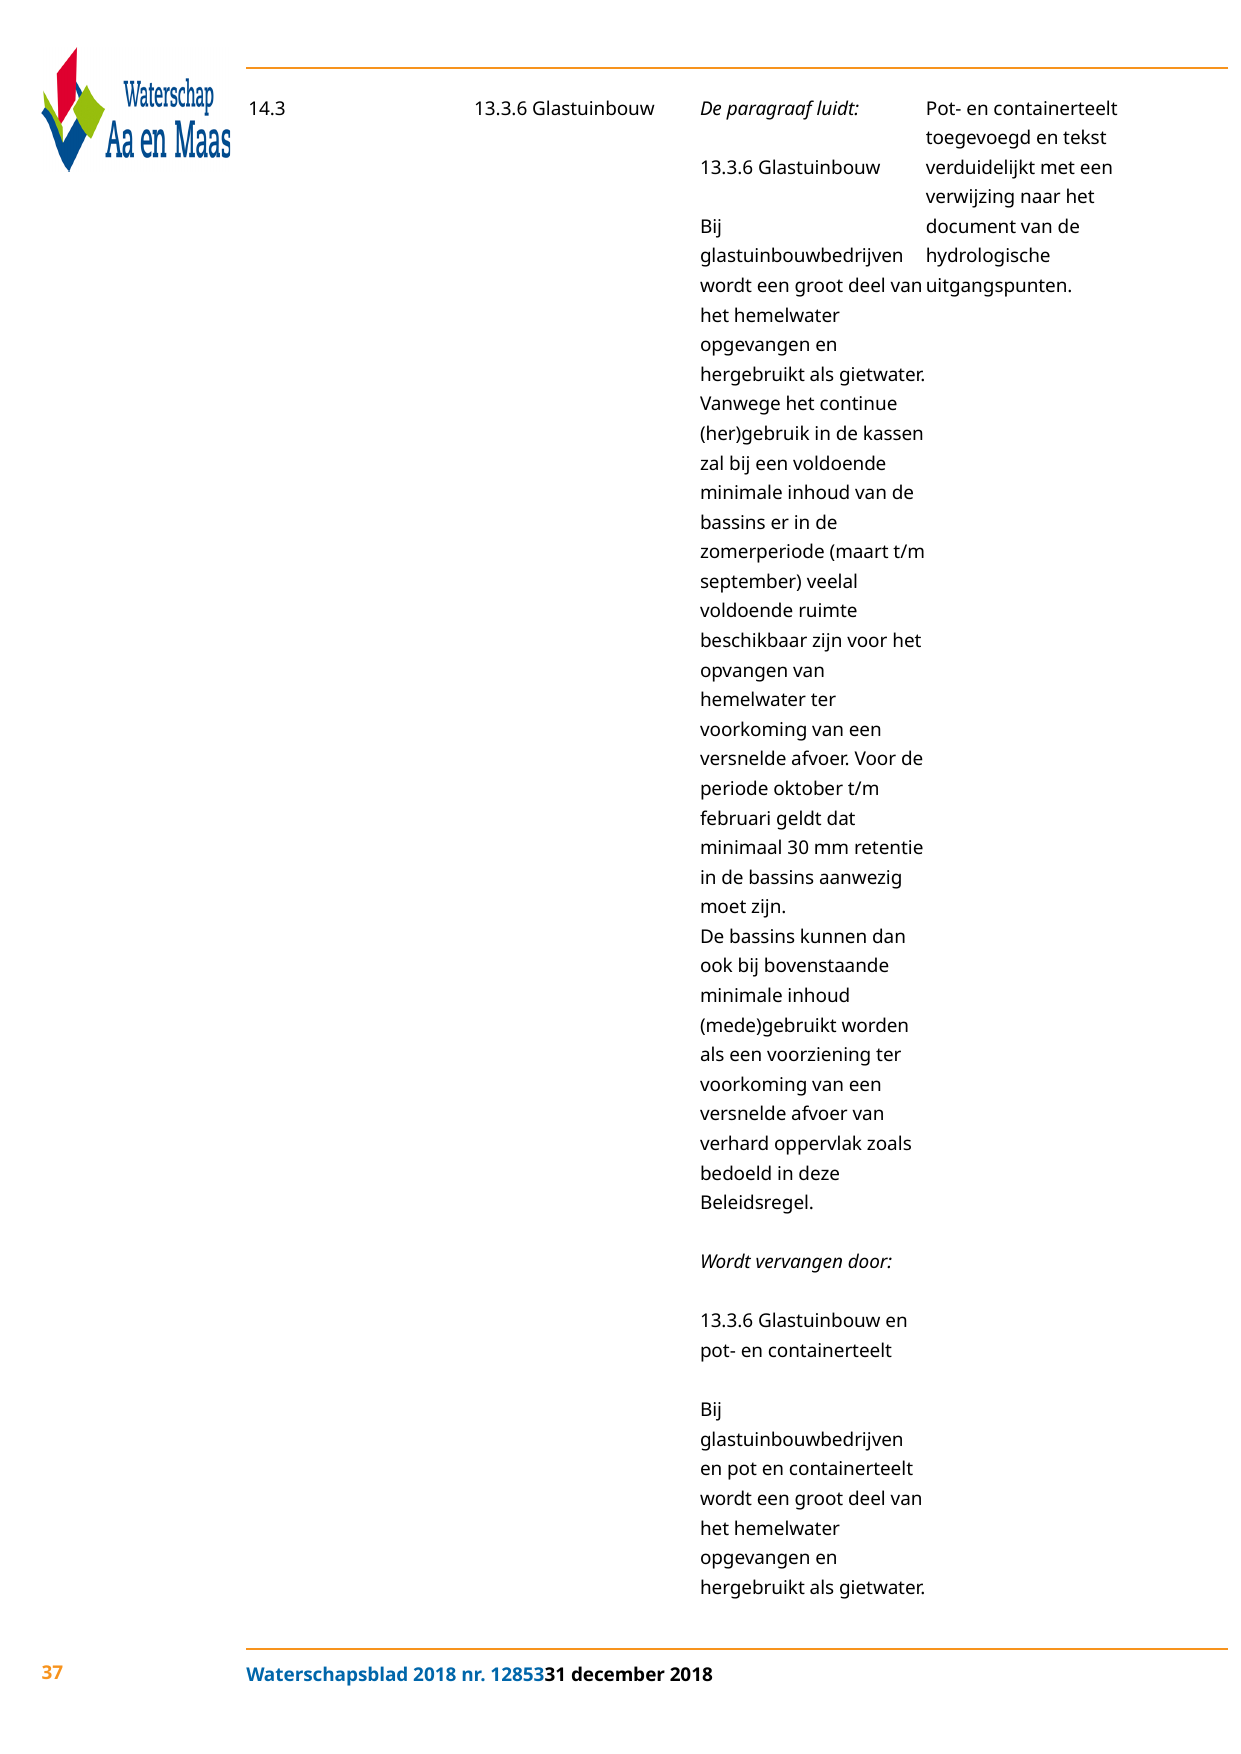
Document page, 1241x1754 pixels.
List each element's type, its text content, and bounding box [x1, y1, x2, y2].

table_cell 14.3 [248, 95, 474, 1600]
picture [41, 47, 231, 172]
table_cell Pot- en containerteelt toegevoegd en tekst verduidelijkt met een verwijzing naar het document van de hydrologische uitgangspunten. [926, 95, 1152, 1600]
table_cell De paragraaf luidt: 13.3.6 Glastuinbouw Bij glastuinbouwbedrijven wordt een groot deel van het hemelwater opgevangen en hergebruikt als gietwater. Vanwege het continue (her)gebruik in de kassen zal bij een voldoende minimale inhoud van de bassins er in de zomerperiode (maart t/m september) veelal voldoende ruimte beschikbaar zijn voor het opvangen van hemelwater ter voorkoming van een versnelde afvoer. Voor de periode oktober t/m februari geldt dat minimaal 30 mm retentie in de bassins aanwezig moet zijn. De bassins kunnen dan ook bij bovenstaande minimale inhoud (mede)gebruikt worden als een voorziening ter voorkoming van een versnelde afvoer van verhard oppervlak zoals bedoeld in deze Beleidsregel. Wordt vervangen door: 13.3.6 Glastuinbouw en pot- en containerteelt Bij glastuinbouwbedrijven en pot en containerteelt wordt een groot deel van het hemelwater opgevangen en hergebruikt als gietwater. [700, 95, 926, 1600]
table_cell 13.3.6 Glastuinbouw [474, 95, 700, 1600]
